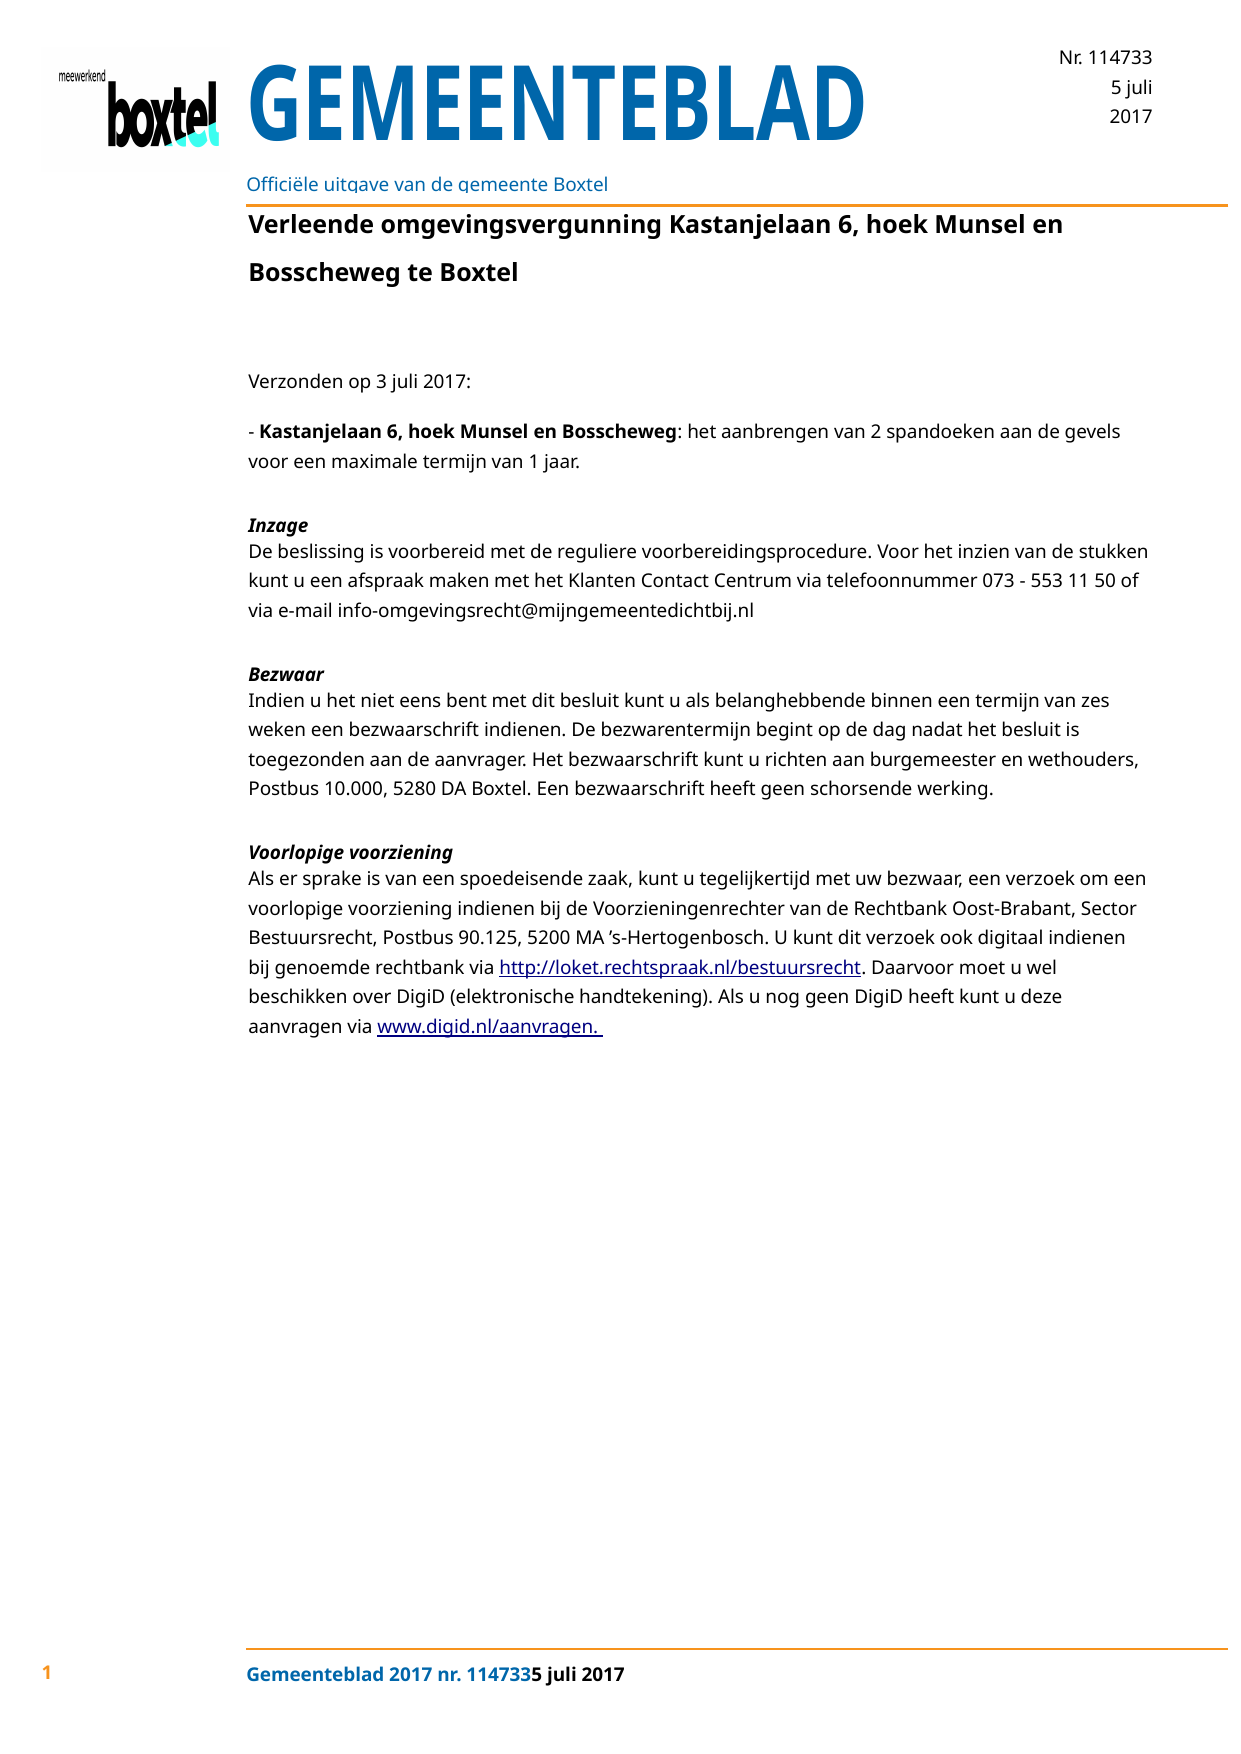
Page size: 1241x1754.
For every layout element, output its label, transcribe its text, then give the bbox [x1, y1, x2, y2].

text Voorlopige voorziening [248, 839, 1152, 865]
text - Kastanjelaan 6, hoek Munsel en Bosscheweg: het aanbrengen van 2 spandoeken aan de gevels voor een maximale termijn van 1 jaar. [248, 419, 1152, 474]
text Verzonden op 3 juli 2017: [248, 368, 1152, 394]
text Inzage [248, 512, 1152, 538]
picture [41, 47, 231, 172]
text Verleende omgevingsvergunning Kastanjelaan 6, hoek Munsel en Bosscheweg te Boxtel [248, 207, 1152, 288]
text De beslissing is voorbereid met de reguliere voorbereidingsprocedure. Voor het inzien van de stukken kunt u een afspraak maken met het Klanten Contact Centrum via telefoonnummer 073 - 553 11 50 of via e-mail info-omgevingsrecht@mijngemeentedichtbij.nl [248, 538, 1152, 623]
text Indien u het niet eens bent met dit besluit kunt u als belanghebbende binnen een termijn van zes weken een bezwaarschrift indienen. De bezwarentermijn begint op de dag nadat het besluit is toegezonden aan de aanvrager. Het bezwaarschrift kunt u richten aan burgemeester en wethouders, Postbus 10.000, 5280 DA Boxtel. Een bezwaarschrift heeft geen schorsende werking. [248, 687, 1152, 801]
text Bezwaar [248, 661, 1152, 687]
text Als er sprake is van een spoedeisende zaak, kunt u tegelijkertijd met uw bezwaar, een verzoek om een voorlopige voorziening indienen bij de Voorzieningenrechter van de Rechtbank Oost-Brabant, Sector Bestuursrecht, Postbus 90.125, 5200 MA ’s-Hertogenbosch. U kunt dit verzoek ook digitaal indienen bij genoemde rechtbank via http://loket.rechtspraak.nl/bestuursrecht. Daarvoor moet u wel beschikken over DigiD (elektronische handtekening). Als u nog geen DigiD heeft kunt u deze aanvragen via www.digid.nl/aanvragen. [248, 865, 1152, 1039]
